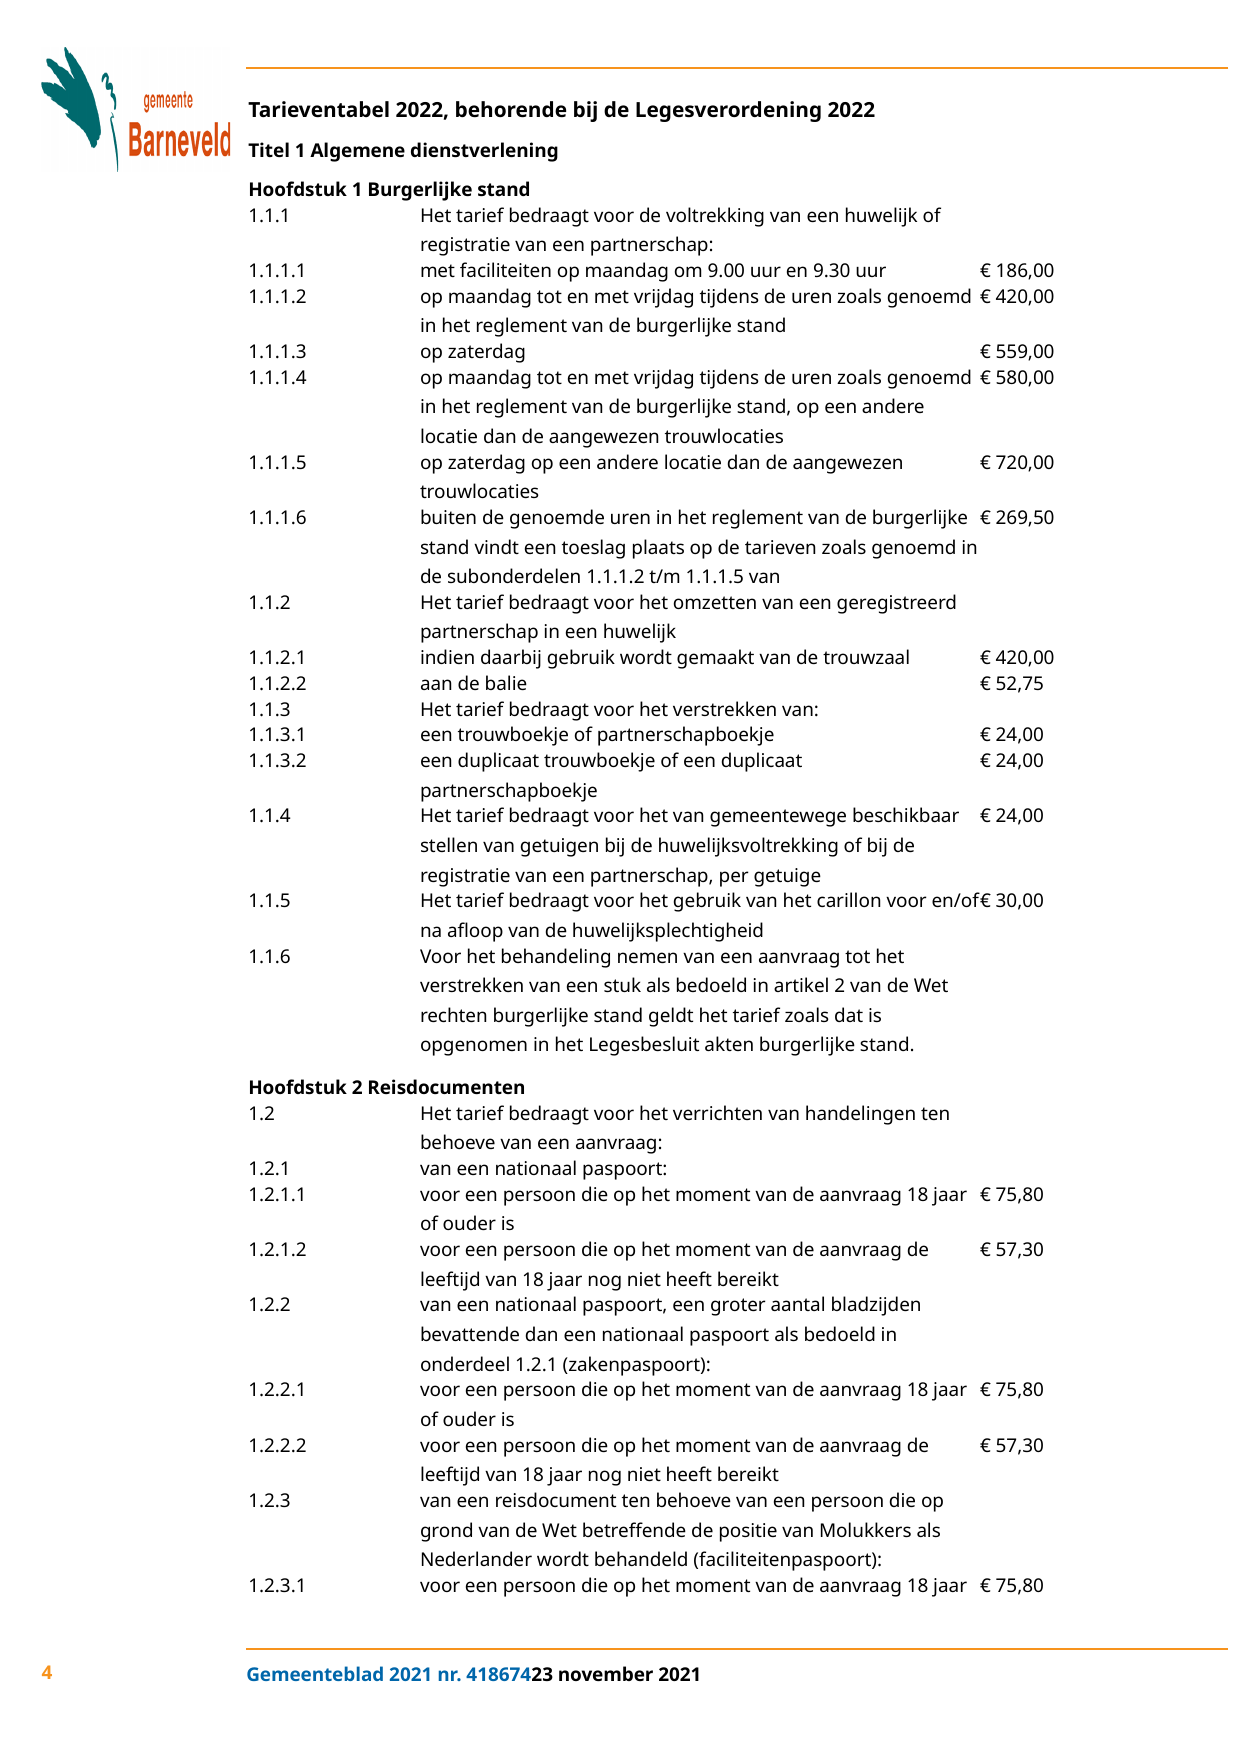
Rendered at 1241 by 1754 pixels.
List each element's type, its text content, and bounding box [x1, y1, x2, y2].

table_cell 1.1.3.2 [248, 748, 420, 803]
table_cell € 24,00 [980, 748, 1152, 803]
table_cell € 30,00 [980, 888, 1152, 943]
table_cell 1.2.3.1 [248, 1572, 420, 1598]
table_cell Het tarief bedraagt voor het omzetten van een geregistreerd partnerschap in een huwelijk [420, 589, 980, 644]
table_cell 1.2.3 [248, 1487, 420, 1572]
table_cell € 57,30 [980, 1432, 1152, 1487]
table_cell € 580,00 [980, 364, 1152, 449]
table_cell 1.1.3 [248, 696, 420, 722]
table_cell 1.1.4 [248, 803, 420, 888]
table_cell 1.1.1.2 [248, 283, 420, 338]
table_cell 1.2.1.1 [248, 1181, 420, 1236]
table_cell aan de balie [420, 670, 980, 696]
table_cell 1.1.1.1 [248, 257, 420, 283]
table_cell [980, 696, 1152, 722]
table_cell 1.2.1.2 [248, 1236, 420, 1292]
table_cell € 420,00 [980, 283, 1152, 338]
table_cell € 720,00 [980, 449, 1152, 504]
table_cell op maandag tot en met vrijdag tijdens de uren zoals genoemd in het reglement van de burgerlijke stand [420, 283, 980, 338]
table_cell [980, 1292, 1152, 1377]
table_header Het tarief bedraagt voor het verrichten van handelingen ten behoeve van een aanvraag: [420, 1100, 980, 1155]
table_cell indien daarbij gebruik wordt gemaakt van de trouwzaal [420, 645, 980, 670]
table_cell Het tarief bedraagt voor het van gemeentewege beschikbaar stellen van getuigen bij de huwelijksvoltrekking of bij de registratie van een partnerschap, per getuige [420, 803, 980, 888]
table_header [980, 202, 1152, 257]
table_cell [980, 589, 1152, 644]
table_cell 1.1.1.4 [248, 364, 420, 449]
table_cell van een nationaal paspoort, een groter aantal bladzijden bevattende dan een nationaal paspoort als bedoeld in onderdeel 1.2.1 (zakenpaspoort): [420, 1292, 980, 1377]
text Tarieventabel 2022, behorende bij de Legesverordening 2022 [248, 95, 1152, 123]
table_cell voor een persoon die op het moment van de aanvraag de leeftijd van 18 jaar nog niet heeft bereikt [420, 1432, 980, 1487]
table_cell 1.1.2.2 [248, 670, 420, 696]
table_cell € 559,00 [980, 338, 1152, 364]
table_cell voor een persoon die op het moment van de aanvraag 18 jaar of ouder is [420, 1377, 980, 1432]
table_cell Het tarief bedraagt voor het gebruik van het carillon voor en/of na afloop van de huwelijksplechtigheid [420, 888, 980, 943]
table_header [980, 1100, 1152, 1155]
table_cell Voor het behandeling nemen van een aanvraag tot het verstrekken van een stuk als bedoeld in artikel 2 van de Wet rechten burgerlijke stand geldt het tarief zoals dat is opgenomen in het Legesbesluit akten burgerlijke stand. [420, 943, 980, 1057]
text Hoofdstuk 1 Burgerlijke stand [248, 176, 1152, 202]
table_cell € 24,00 [980, 803, 1152, 888]
table_cell € 420,00 [980, 645, 1152, 670]
table_cell 1.2.2 [248, 1292, 420, 1377]
table_cell 1.1.3.1 [248, 722, 420, 747]
table_cell een trouwboekje of partnerschapboekje [420, 722, 980, 747]
table_cell 1.2.1 [248, 1155, 420, 1181]
table_cell € 75,80 [980, 1181, 1152, 1236]
table_header 1.2 [248, 1100, 420, 1155]
table_cell € 57,30 [980, 1236, 1152, 1292]
text Titel 1 Algemene dienstverlening [248, 137, 1152, 163]
table_cell op zaterdag [420, 338, 980, 364]
table_cell 1.1.6 [248, 943, 420, 1057]
table_cell 1.1.1.5 [248, 449, 420, 504]
table_cell € 186,00 [980, 257, 1152, 283]
table_cell voor een persoon die op het moment van de aanvraag 18 jaar of ouder is [420, 1181, 980, 1236]
table_cell € 269,50 [980, 504, 1152, 589]
table_cell [980, 1155, 1152, 1181]
table_cell Het tarief bedraagt voor het verstrekken van: [420, 696, 980, 722]
table_cell 1.1.5 [248, 888, 420, 943]
table_cell 1.2.2.1 [248, 1377, 420, 1432]
picture [41, 47, 231, 172]
table_cell van een reisdocument ten behoeve van een persoon die op grond van de Wet betreffende de positie van Molukkers als Nederlander wordt behandeld (faciliteitenpaspoort): [420, 1487, 980, 1572]
table_cell op zaterdag op een andere locatie dan de aangewezen trouwlocaties [420, 449, 980, 504]
table_cell een duplicaat trouwboekje of een duplicaat partnerschapboekje [420, 748, 980, 803]
table_cell € 24,00 [980, 722, 1152, 747]
table_cell op maandag tot en met vrijdag tijdens de uren zoals genoemd in het reglement van de burgerlijke stand, op een andere locatie dan de aangewezen trouwlocaties [420, 364, 980, 449]
table_cell voor een persoon die op het moment van de aanvraag 18 jaar [420, 1572, 980, 1598]
table_cell 1.1.1.3 [248, 338, 420, 364]
table_cell € 52,75 [980, 670, 1152, 696]
table_cell 1.1.1.6 [248, 504, 420, 589]
table_cell van een nationaal paspoort: [420, 1155, 980, 1181]
table_cell buiten de genoemde uren in het reglement van de burgerlijke stand vindt een toeslag plaats op de tarieven zoals genoemd in de subonderdelen 1.1.1.2 t/m 1.1.1.5 van [420, 504, 980, 589]
table_cell [980, 1487, 1152, 1572]
table_cell [980, 943, 1152, 1057]
table_cell 1.2.2.2 [248, 1432, 420, 1487]
table_cell 1.1.2.1 [248, 645, 420, 670]
text Hoofdstuk 2 Reisdocumenten [248, 1074, 1152, 1100]
table_cell € 75,80 [980, 1377, 1152, 1432]
table_header Het tarief bedraagt voor de voltrekking van een huwelijk of registratie van een partnerschap: [420, 202, 980, 257]
table_cell € 75,80 [980, 1572, 1152, 1598]
table_header 1.1.1 [248, 202, 420, 257]
table_cell 1.1.2 [248, 589, 420, 644]
table_cell voor een persoon die op het moment van de aanvraag de leeftijd van 18 jaar nog niet heeft bereikt [420, 1236, 980, 1292]
table_cell met faciliteiten op maandag om 9.00 uur en 9.30 uur [420, 257, 980, 283]
